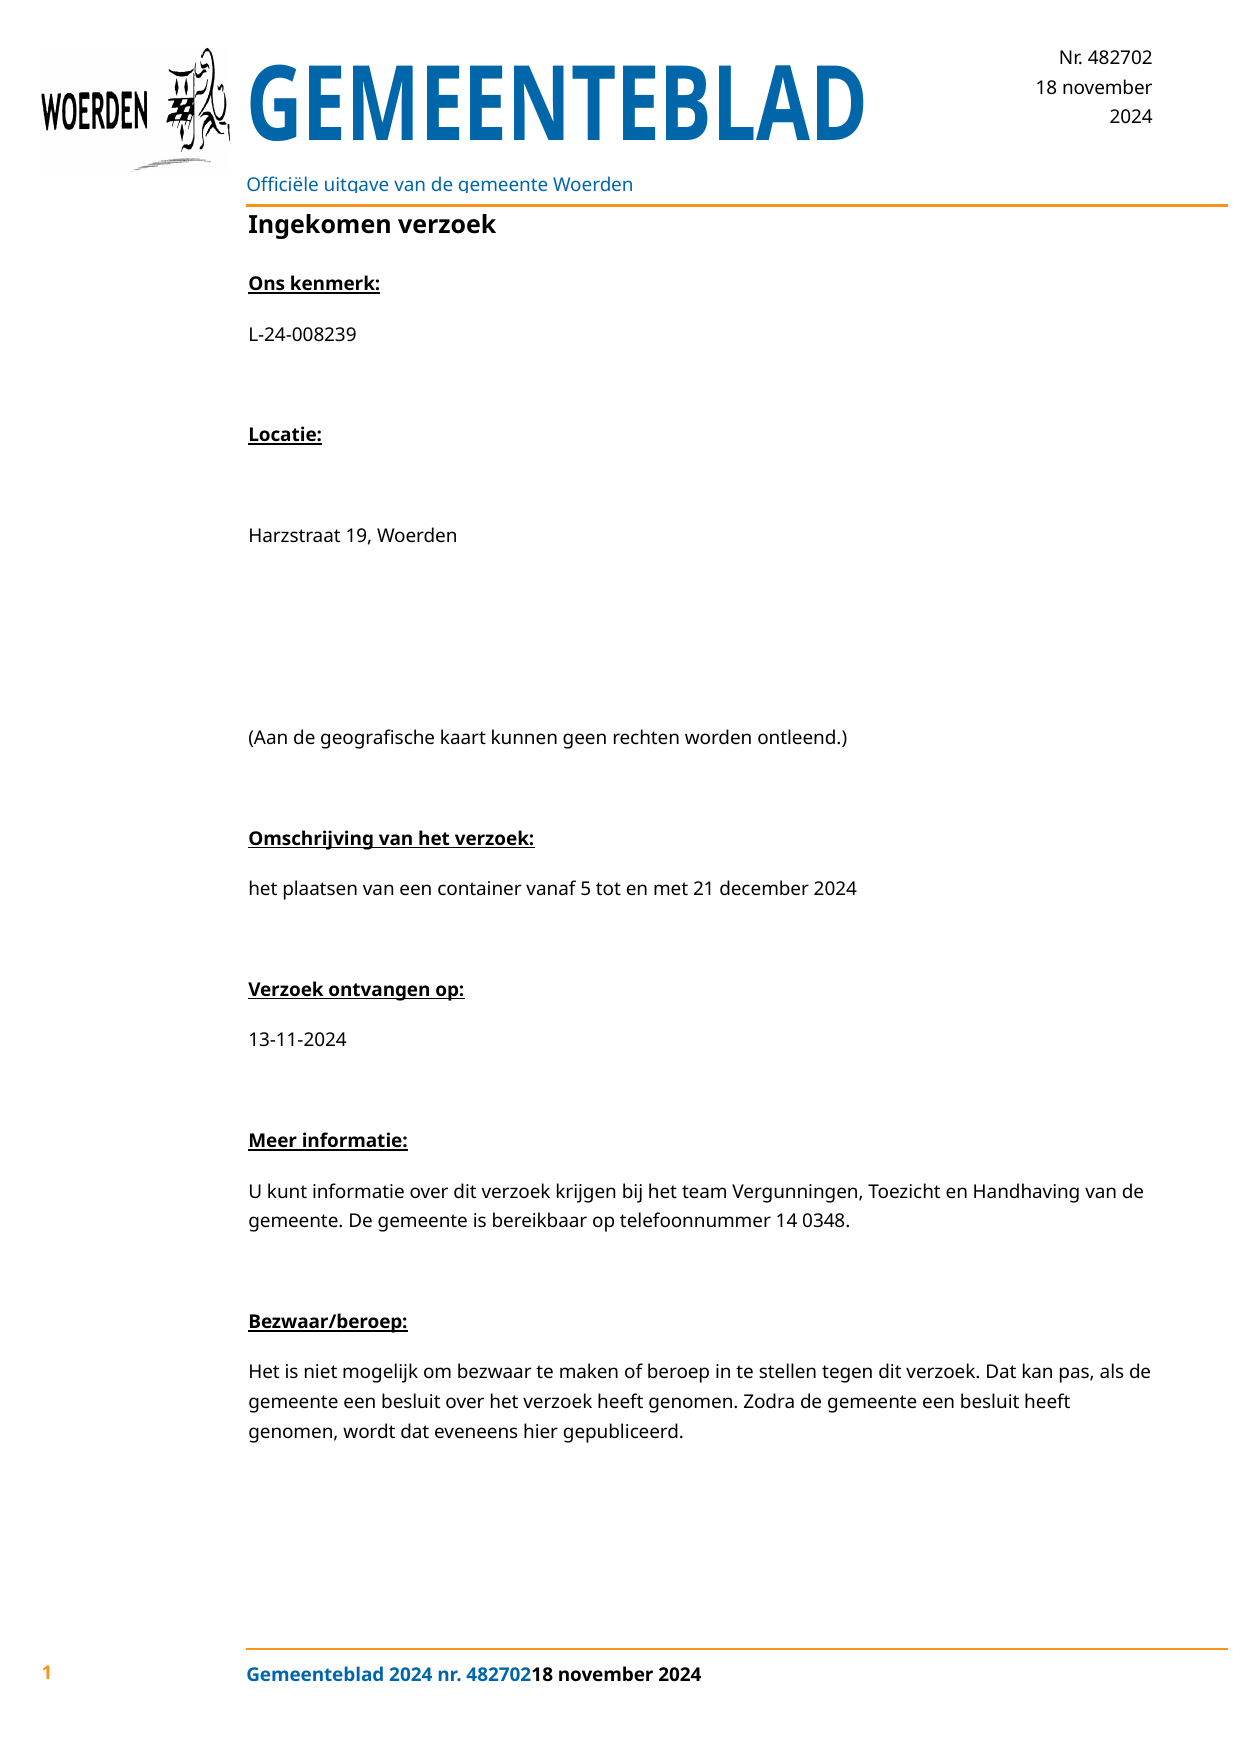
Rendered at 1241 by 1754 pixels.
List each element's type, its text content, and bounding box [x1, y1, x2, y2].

text Meer informatie: [248, 1127, 1152, 1153]
picture [41, 47, 231, 172]
text Omschrijving van het verzoek: [248, 825, 1152, 851]
text Verzoek ontvangen op: [248, 976, 1152, 1002]
text Ons kenmerk: [248, 270, 1152, 296]
text 13-11-2024 [248, 1027, 1152, 1052]
text Het is niet mogelijk om bezwaar te maken of beroep in te stellen tegen dit verzoek. Dat kan pas, als de gemeente een besluit over het verzoek heeft genomen. Zodra de gemeente een besluit heeft genomen, wordt dat eveneens hier gepubliceerd. [248, 1359, 1152, 1443]
text Bezwaar/beroep: [248, 1308, 1152, 1334]
text Ingekomen verzoek [248, 207, 1152, 241]
text L-24-008239 [248, 321, 1152, 346]
text Locatie: [248, 422, 1152, 447]
text het plaatsen van een container vanaf 5 tot en met 21 december 2024 [248, 875, 1152, 901]
text Harzstraat 19, Woerden [248, 522, 1152, 548]
text (Aan de geografische kaart kunnen geen rechten worden ontleend.) [248, 724, 1152, 750]
text U kunt informatie over dit verzoek krijgen bij het team Vergunningen, Toezicht en Handhaving van de gemeente. De gemeente is bereikbaar op telefoonnummer 14 0348. [248, 1178, 1152, 1233]
